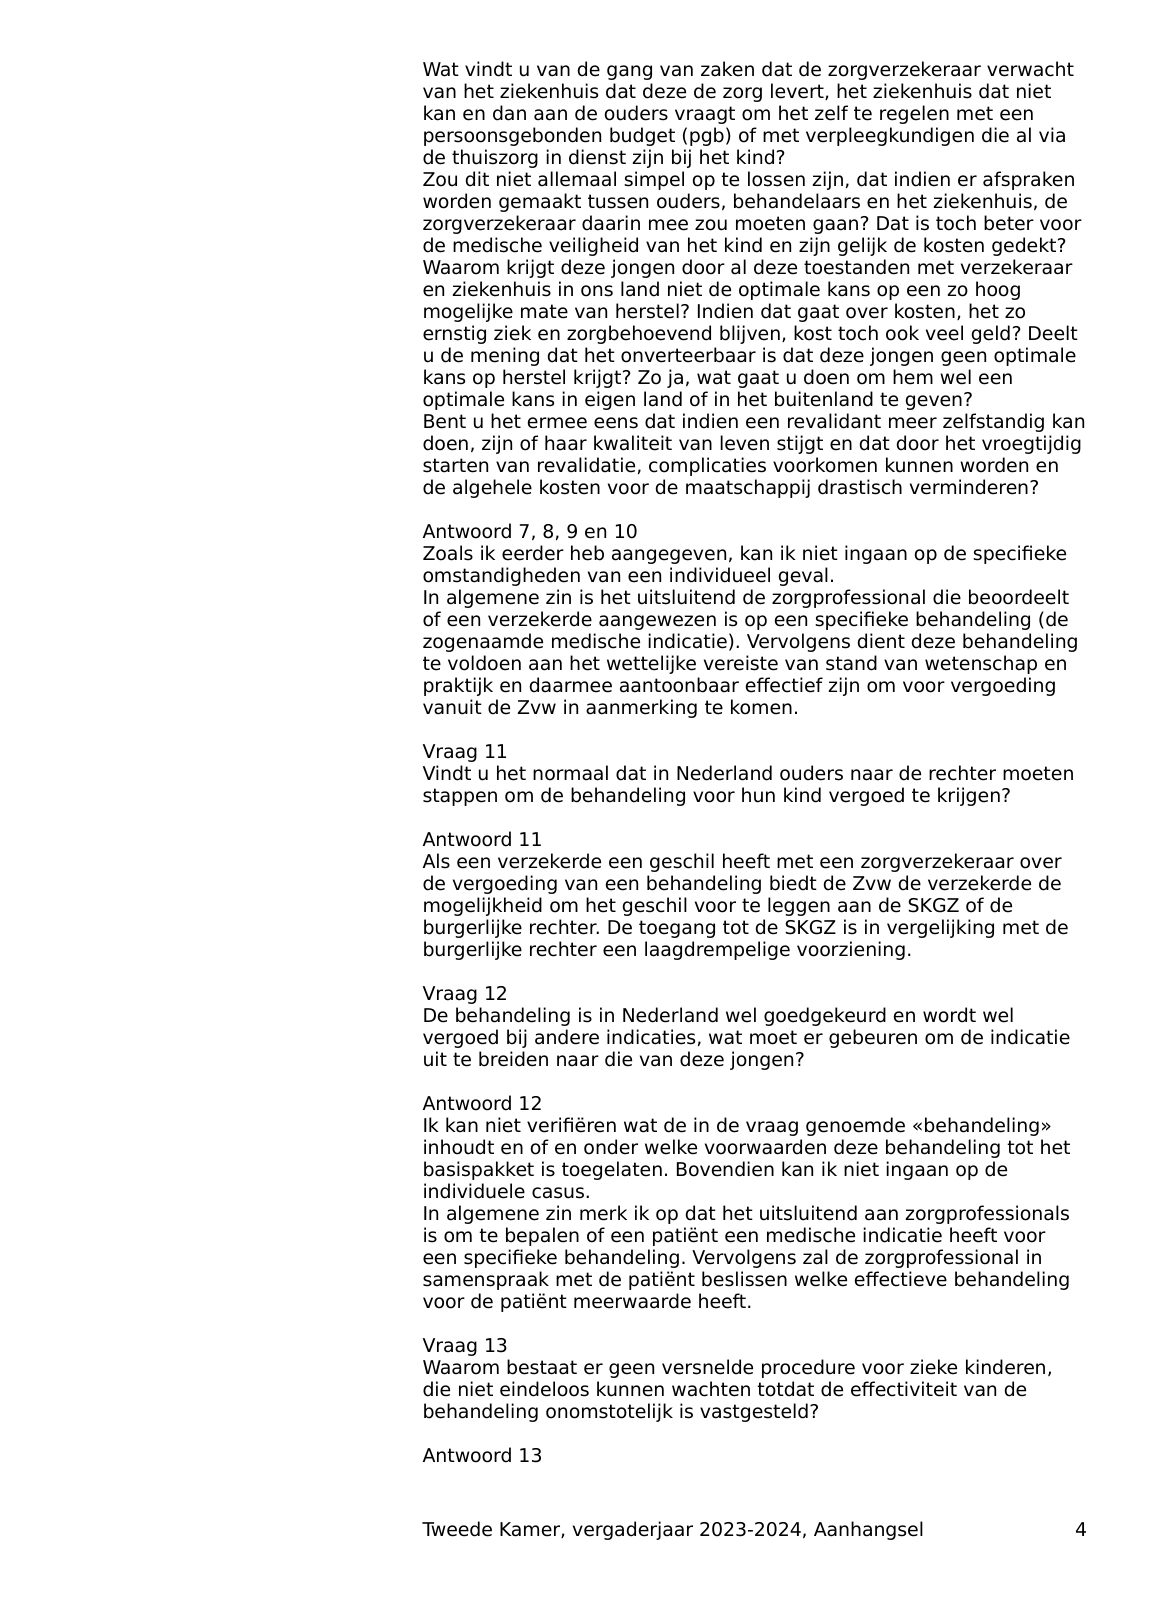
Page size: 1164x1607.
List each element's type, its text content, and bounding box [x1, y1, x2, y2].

text Antwoord 13 [422, 1445, 1087, 1467]
text Waarom krijgt deze jongen door al deze toestanden met verzekeraar en ziekenhuis in ons land niet de optimale kans op een zo hoog mogelijke mate van herstel? Indien dat gaat over kosten, het zo ernstig ziek en zorgbehoevend blijven, kost toch ook veel geld? Deelt u de mening dat het onverteerbaar is dat deze jongen geen optimale kans op herstel krijgt? Zo ja, wat gaat u doen om hem wel een optimale kans in eigen land of in het buitenland te geven? [422, 257, 1087, 411]
text Vraag 13 [422, 1335, 1087, 1357]
text Antwoord 12 [422, 1093, 1087, 1115]
text Wat vindt u van de gang van zaken dat de zorgverzekeraar verwacht van het ziekenhuis dat deze de zorg levert, het ziekenhuis dat niet kan en dan aan de ouders vraagt om het zelf te regelen met een persoonsgebonden budget (pgb) of met verpleegkundigen die al via de thuiszorg in dienst zijn bij het kind? [422, 59, 1087, 169]
text Zou dit niet allemaal simpel op te lossen zijn, dat indien er afspraken worden gemaakt tussen ouders, behandelaars en het ziekenhuis, de zorgverzekeraar daarin mee zou moeten gaan? Dat is toch beter voor de medische veiligheid van het kind en zijn gelijk de kosten gedekt? [422, 169, 1087, 257]
text Waarom bestaat er geen versnelde procedure voor zieke kinderen, die niet eindeloos kunnen wachten totdat de effectiviteit van de behandeling onomstotelijk is vastgesteld? [422, 1357, 1087, 1423]
text In algemene zin merk ik op dat het uitsluitend aan zorgprofessionals is om te bepalen of een patiënt een medische indicatie heeft voor een specifieke behandeling. Vervolgens zal de zorgprofessional in samenspraak met de patiënt beslissen welke effectieve behandeling voor de patiënt meerwaarde heeft. [422, 1203, 1087, 1313]
text Vindt u het normaal dat in Nederland ouders naar de rechter moeten stappen om de behandeling voor hun kind vergoed te krijgen? [422, 763, 1087, 807]
text Vraag 12 [422, 983, 1087, 1005]
text Antwoord 7, 8, 9 en 10 [422, 521, 1087, 543]
text De behandeling is in Nederland wel goedgekeurd en wordt wel vergoed bij andere indicaties, wat moet er gebeuren om de indicatie uit te breiden naar die van deze jongen? [422, 1005, 1087, 1071]
text Antwoord 11 [422, 829, 1087, 851]
text Zoals ik eerder heb aangegeven, kan ik niet ingaan op de specifieke omstandigheden van een individueel geval. [422, 543, 1087, 587]
text Ik kan niet verifiëren wat de in de vraag genoemde «behandeling» inhoudt en of en onder welke voorwaarden deze behandeling tot het basispakket is toegelaten. Bovendien kan ik niet ingaan op de individuele casus. [422, 1115, 1087, 1203]
text In algemene zin is het uitsluitend de zorgprofessional die beoordeelt of een verzekerde aangewezen is op een specifieke behandeling (de zogenaamde medische indicatie). Vervolgens dient deze behandeling te voldoen aan het wettelijke vereiste van stand van wetenschap en praktijk en daarmee aantoonbaar effectief zijn om voor vergoeding vanuit de Zvw in aanmerking te komen. [422, 587, 1087, 719]
text Bent u het ermee eens dat indien een revalidant meer zelfstandig kan doen, zijn of haar kwaliteit van leven stijgt en dat door het vroegtijdig starten van revalidatie, complicaties voorkomen kunnen worden en de algehele kosten voor de maatschappij drastisch verminderen? [422, 411, 1087, 499]
text Als een verzekerde een geschil heeft met een zorgverzekeraar over de vergoeding van een behandeling biedt de Zvw de verzekerde de mogelijkheid om het geschil voor te leggen aan de SKGZ of de burgerlijke rechter. De toegang tot de SKGZ is in vergelijking met de burgerlijke rechter een laagdrempelige voorziening. [422, 851, 1087, 961]
text Vraag 11 [422, 741, 1087, 763]
